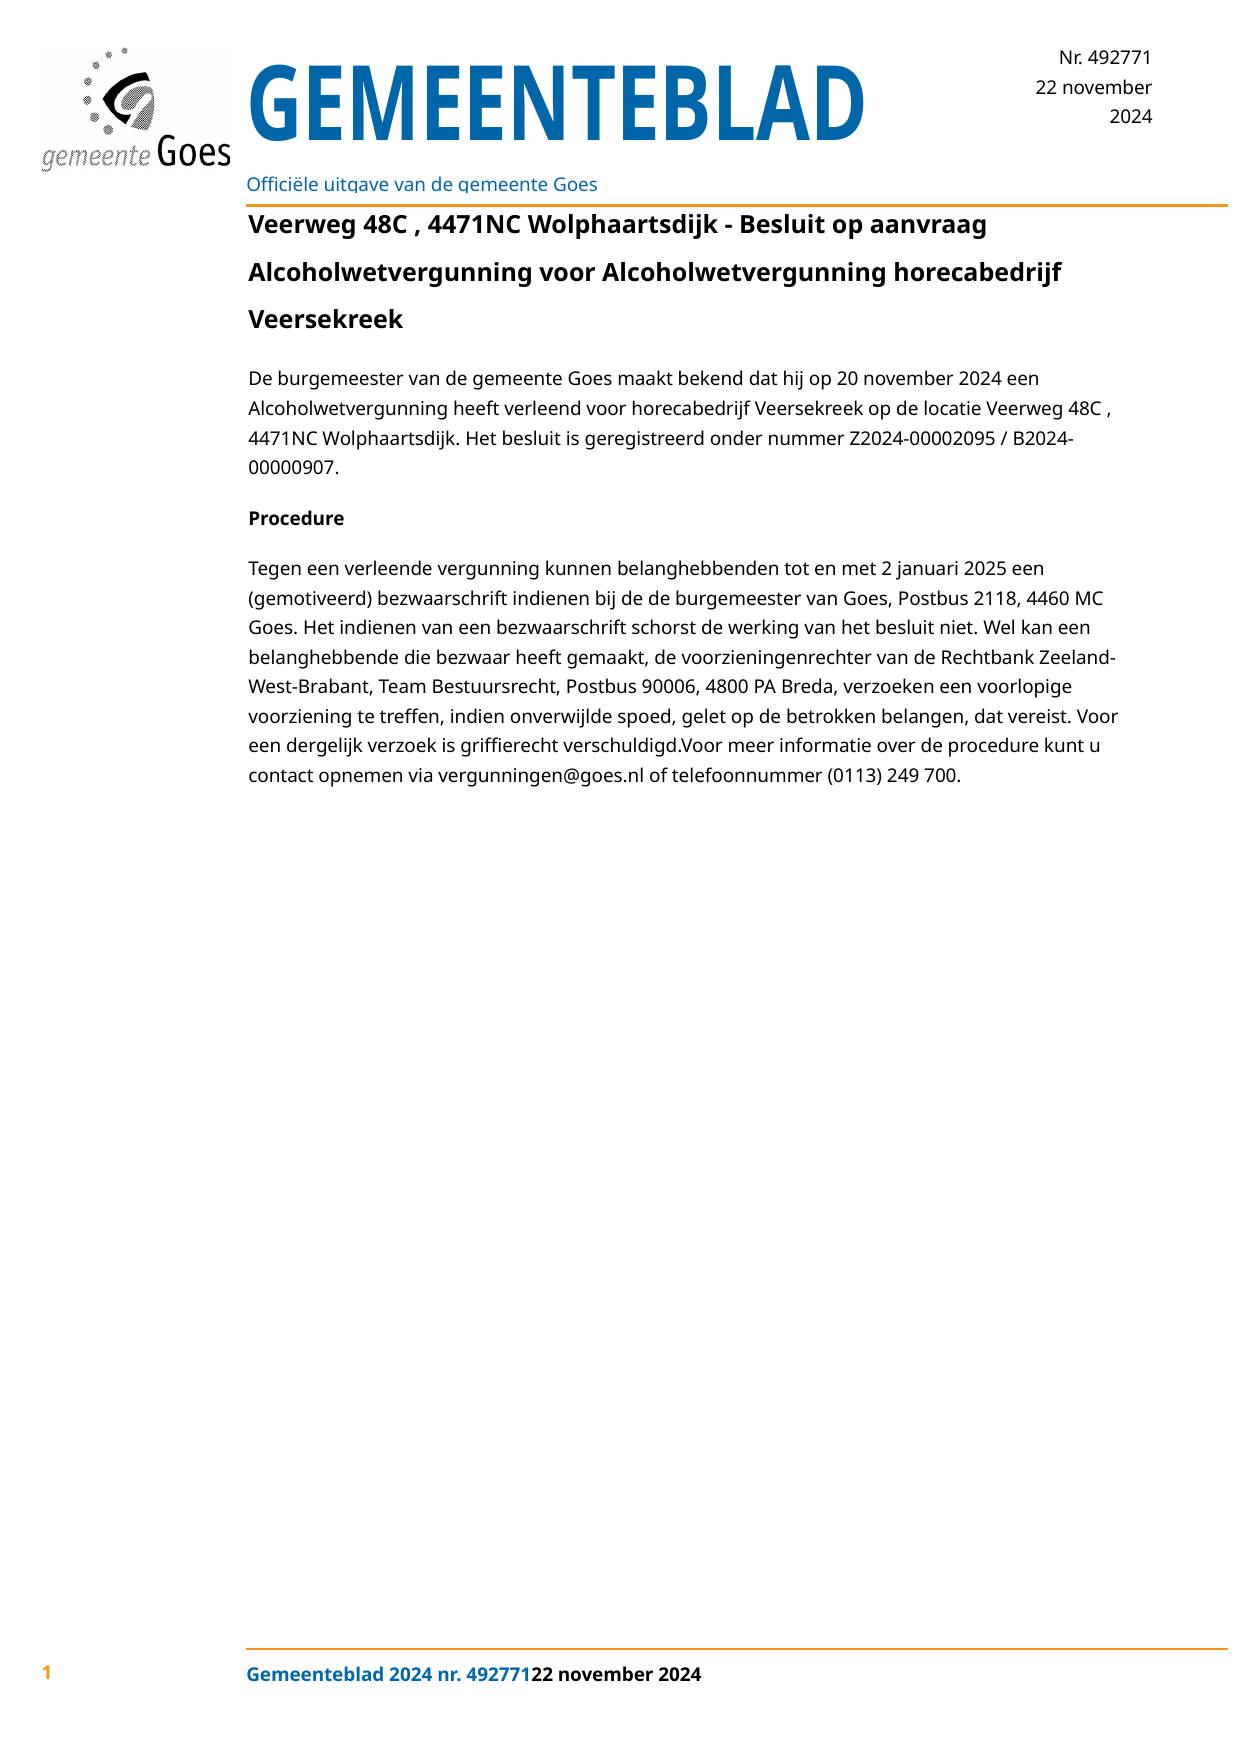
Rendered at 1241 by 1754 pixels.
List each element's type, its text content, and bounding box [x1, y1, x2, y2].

text De burgemeester van de gemeente Goes maakt bekend dat hij op 20 november 2024 een Alcoholwetvergunning heeft verleend voor horecabedrijf Veersekreek op de locatie Veerweg 48C , 4471NC Wolphaartsdijk. Het besluit is geregistreerd onder nummer Z2024-00002095 / B2024-00000907. [248, 366, 1152, 480]
text Procedure [248, 505, 1152, 530]
text Veerweg 48C , 4471NC Wolphaartsdijk - Besluit op aanvraag Alcoholwetvergunning voor Alcoholwetvergunning horecabedrijf Veersekreek [248, 207, 1152, 336]
text Tegen een verleende vergunning kunnen belanghebbenden tot en met 2 januari 2025 een (gemotiveerd) bezwaarschrift indienen bij de de burgemeester van Goes, Postbus 2118, 4460 MC Goes. Het indienen van een bezwaarschrift schorst de werking van het besluit niet. Wel kan een belanghebbende die bezwaar heeft gemaakt, de voorzieningenrechter van de Rechtbank Zeeland-West-Brabant, Team Bestuursrecht, Postbus 90006, 4800 PA Breda, verzoeken een voorlopige voorziening te treffen, indien onverwijlde spoed, gelet op de betrokken belangen, dat vereist. Voor een dergelijk verzoek is griffierecht verschuldigd.Voor meer informatie over de procedure kunt u contact opnemen via vergunningen@goes.nl of telefoonnummer (0113) 249 700. [248, 555, 1152, 788]
picture [41, 47, 231, 172]
